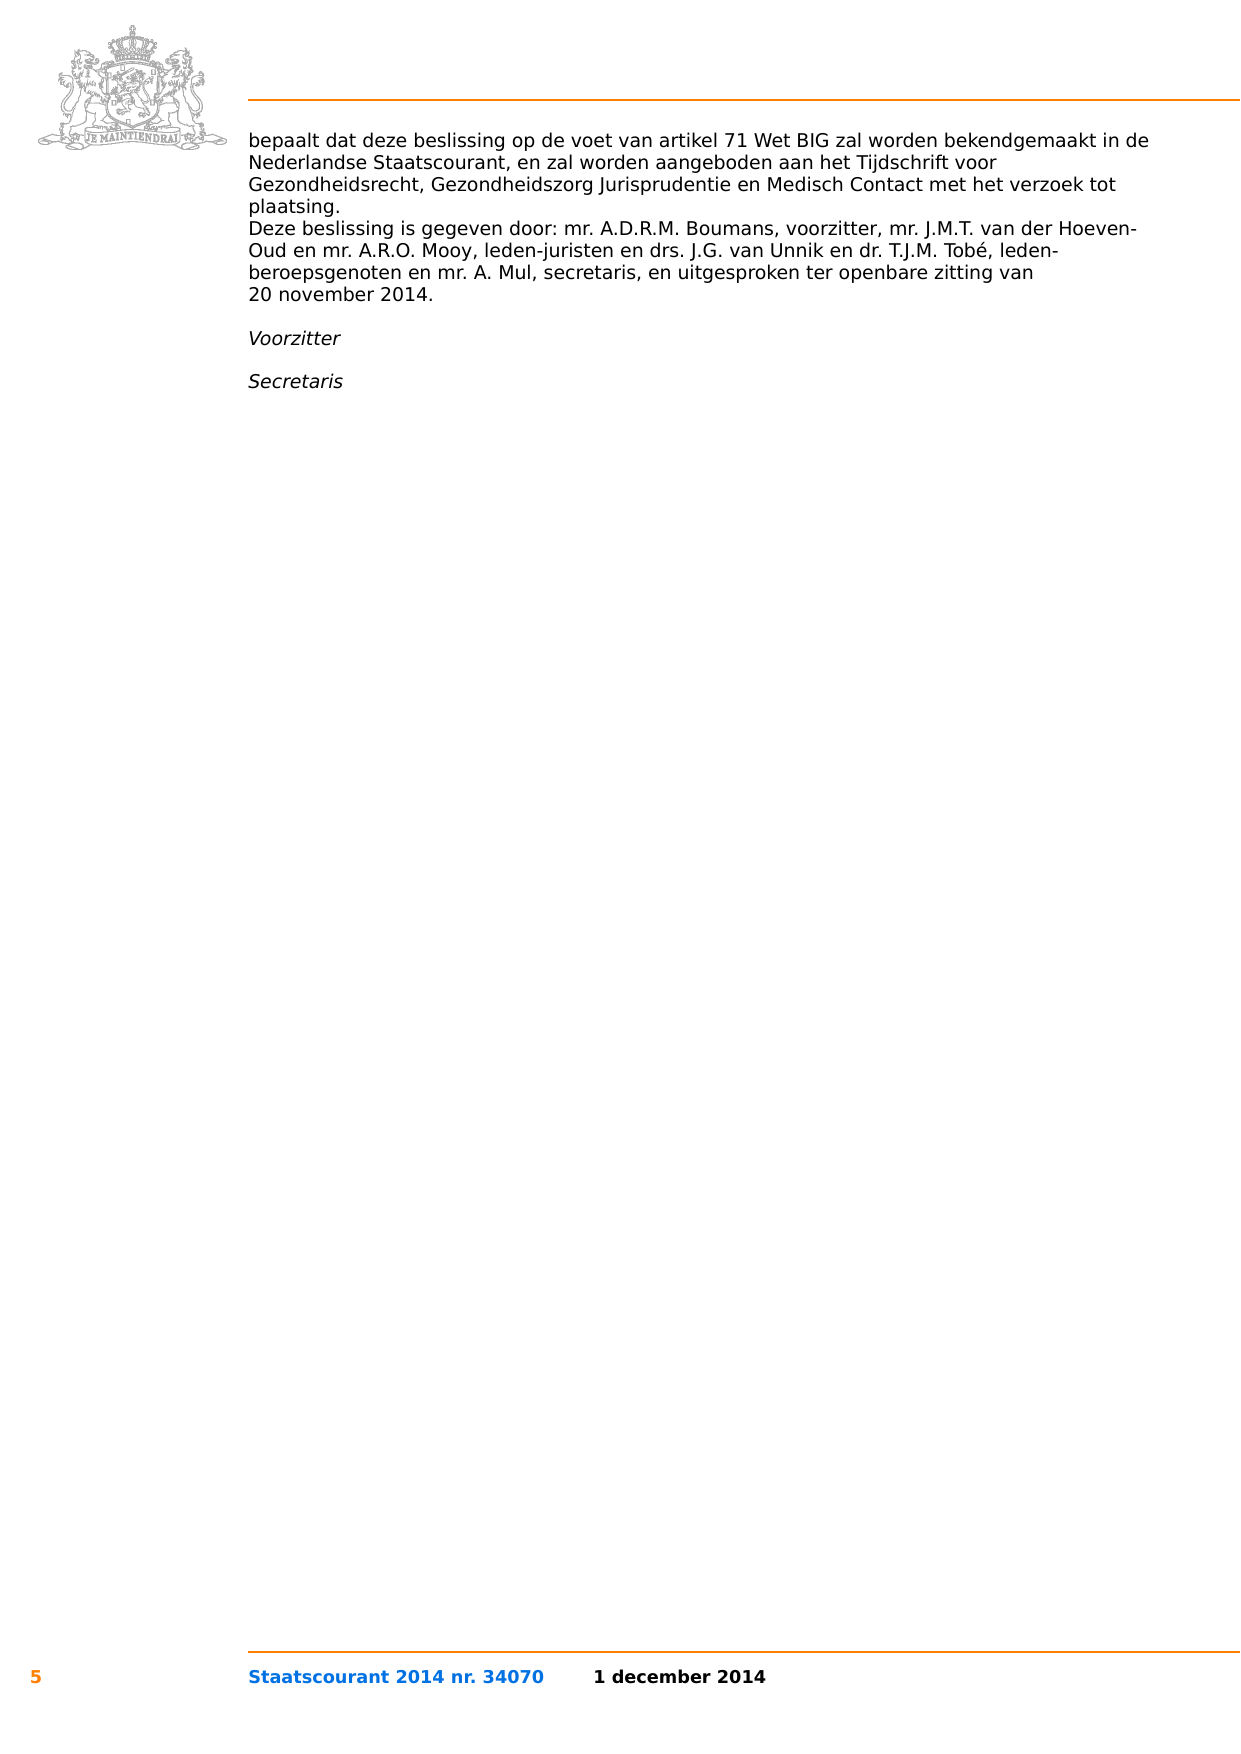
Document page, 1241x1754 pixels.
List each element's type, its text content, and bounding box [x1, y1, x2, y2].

text Deze beslissing is gegeven door: mr. A.D.R.M. Boumans, voorzitter, mr. J.M.T. van der Hoeven-Oud en mr. A.R.O. Mooy, leden-juristen en drs. J.G. van Unnik en dr. T.J.M. Tobé, leden-beroepsgenoten en mr. A. Mul, secretaris, en uitgesproken ter openbare zitting van 20 november 2014. [248, 218, 1163, 306]
picture [38, 25, 227, 150]
text Voorzitter [248, 328, 1163, 349]
text Secretaris [248, 371, 1163, 393]
text bepaalt dat deze beslissing op de voet van artikel 71 Wet BIG zal worden bekendgemaakt in de Nederlandse Staatscourant, en zal worden aangeboden aan het Tijdschrift voor Gezondheidsrecht, Gezondheidszorg Jurisprudentie en Medisch Contact met het verzoek tot plaatsing. [248, 130, 1163, 218]
